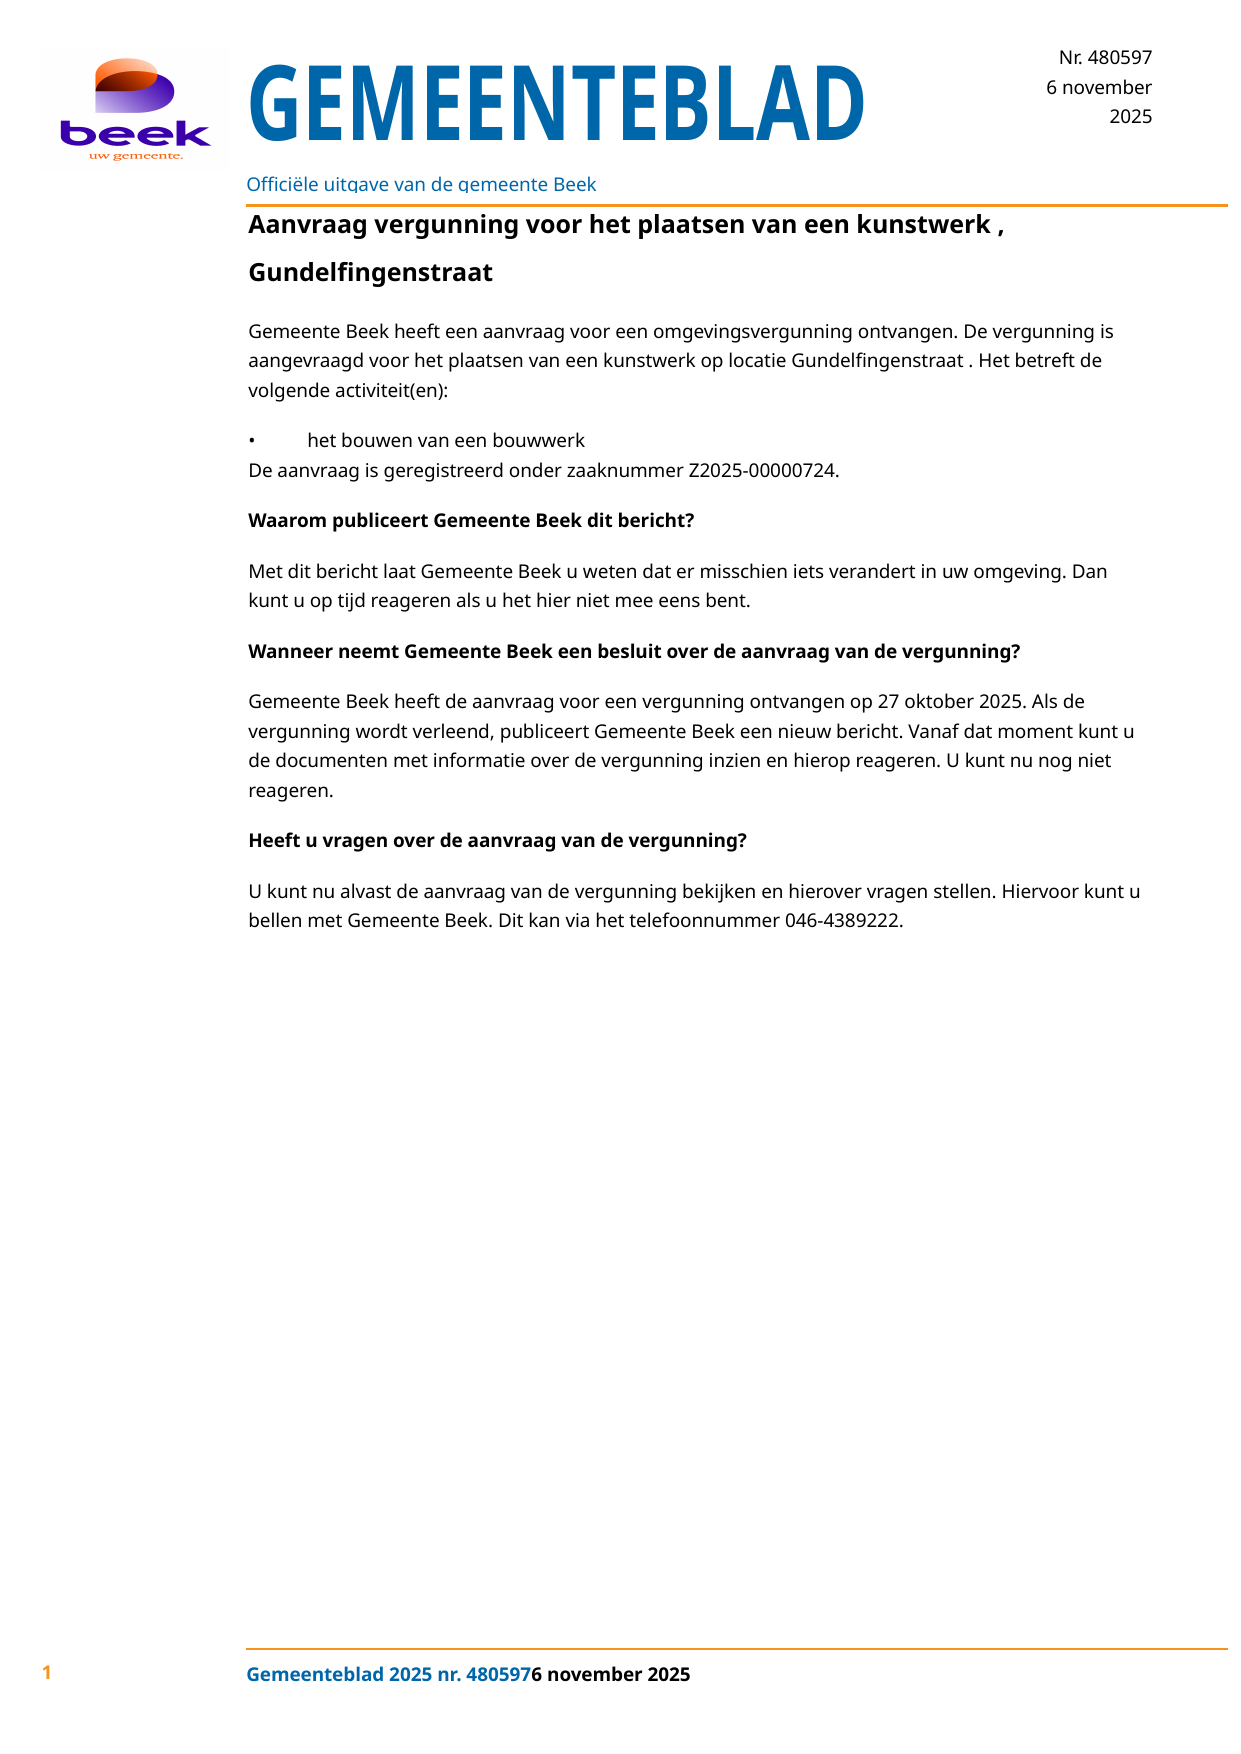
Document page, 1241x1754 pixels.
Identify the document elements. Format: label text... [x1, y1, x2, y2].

text Met dit bericht laat Gemeente Beek u weten dat er misschien iets verandert in uw omgeving. Dan kunt u op tijd reageren als u het hier niet mee eens bent. [248, 558, 1152, 613]
text U kunt nu alvast de aanvraag van de vergunning bekijken en hierover vragen stellen. Hiervoor kunt u bellen met Gemeente Beek. Dit kan via het telefoonnummer 046-4389222. [248, 878, 1152, 933]
list het bouwen van een bouwwerk [248, 427, 1152, 453]
text Aanvraag vergunning voor het plaatsen van een kunstwerk , Gundelfingenstraat [248, 207, 1152, 288]
picture [41, 47, 231, 172]
text Heeft u vragen over de aanvraag van de vergunning? [248, 827, 1152, 853]
text Wanneer neemt Gemeente Beek een besluit over de aanvraag van de vergunning? [248, 638, 1152, 664]
text De aanvraag is geregistreerd onder zaaknummer Z2025-00000724. [248, 457, 1152, 483]
text Waarom publiceert Gemeente Beek dit bericht? [248, 507, 1152, 533]
text Gemeente Beek heeft een aanvraag voor een omgevingsvergunning ontvangen. De vergunning is aangevraagd voor het plaatsen van een kunstwerk op locatie Gundelfingenstraat . Het betreft de volgende activiteit(en): [248, 318, 1152, 403]
text Gemeente Beek heeft de aanvraag voor een vergunning ontvangen op 27 oktober 2025. Als de vergunning wordt verleend, publiceert Gemeente Beek een nieuw bericht. Vanaf dat moment kunt u de documenten met informatie over de vergunning inzien en hierop reageren. U kunt nu nog niet reageren. [248, 688, 1152, 803]
